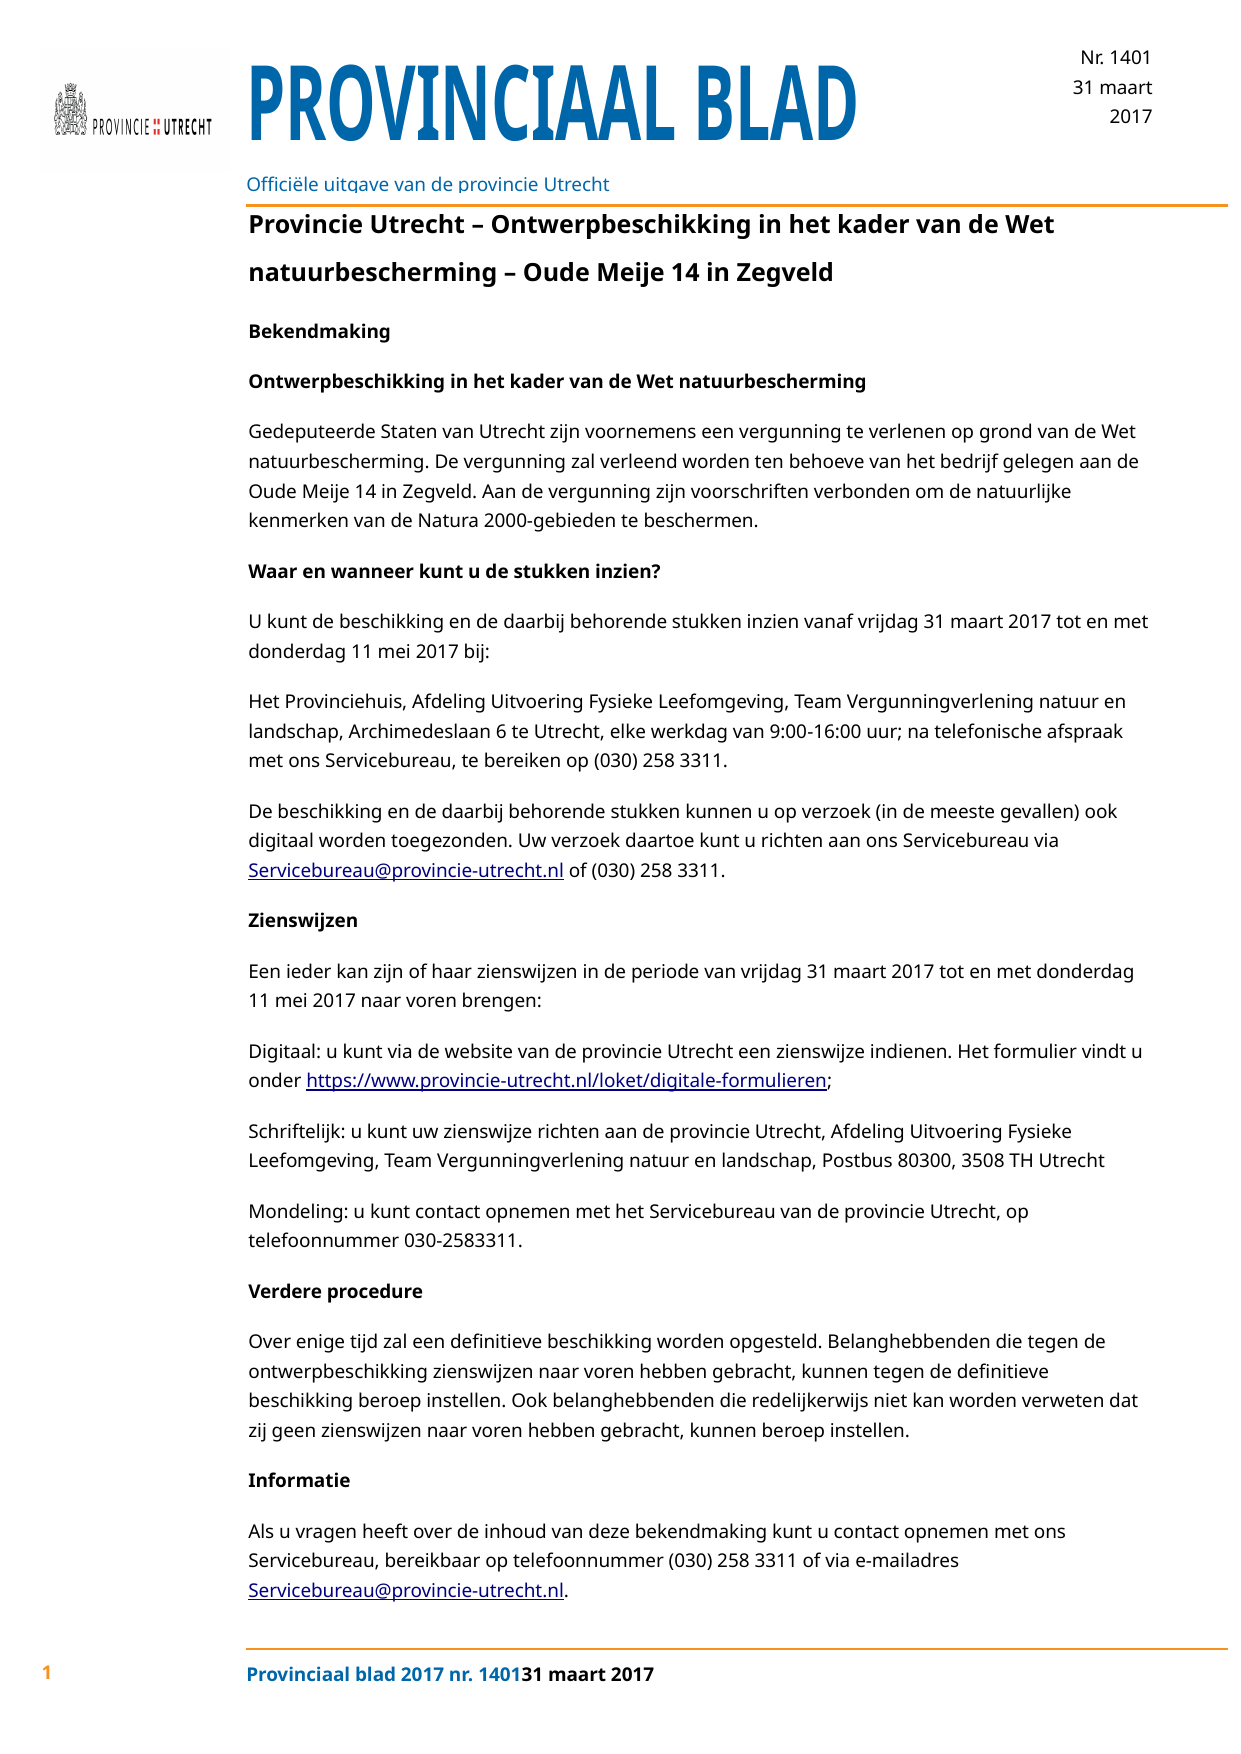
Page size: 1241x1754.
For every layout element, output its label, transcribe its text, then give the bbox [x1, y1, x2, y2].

text Waar en wanneer kunt u de stukken inzien? [248, 558, 1152, 584]
text Zienswijzen [248, 907, 1152, 933]
text U kunt de beschikking en de daarbij behorende stukken inzien vanaf vrijdag 31 maart 2017 tot en met donderdag 11 mei 2017 bij: [248, 608, 1152, 664]
text Mondeling: u kunt contact opnemen met het Servicebureau van de provincie Utrecht, op telefoonnummer 030-2583311. [248, 1198, 1152, 1253]
text Gedeputeerde Staten van Utrecht zijn voornemens een vergunning te verlenen op grond van de Wet natuurbescherming. De vergunning zal verleend worden ten behoeve van het bedrijf gelegen aan de Oude Meije 14 in Zegveld. Aan de vergunning zijn voorschriften verbonden om de natuurlijke kenmerken van de Natura 2000-gebieden te beschermen. [248, 419, 1152, 533]
text Provincie Utrecht – Ontwerpbeschikking in het kader van de Wet natuurbescherming – Oude Meije 14 in Zegveld [248, 207, 1152, 288]
text De beschikking en de daarbij behorende stukken kunnen u op verzoek (in de meeste gevallen) ook digitaal worden toegezonden. Uw verzoek daartoe kunt u richten aan ons Servicebureau via Servicebureau@provincie-utrecht.nl of (030) 258 3311. [248, 798, 1152, 883]
text Schriftelijk: u kunt uw zienswijze richten aan de provincie Utrecht, Afdeling Uitvoering Fysieke Leefomgeving, Team Vergunningverlening natuur en landschap, Postbus 80300, 3508 TH Utrecht [248, 1118, 1152, 1173]
text Het Provinciehuis, Afdeling Uitvoering Fysieke Leefomgeving, Team Vergunningverlening natuur en landschap, Archimedeslaan 6 te Utrecht, elke werkdag van 9:00‑16:00 uur; na telefonische afspraak met ons Servicebureau, te bereiken op (030) 258 3311. [248, 688, 1152, 773]
picture [41, 47, 231, 172]
text Informatie [248, 1467, 1152, 1493]
text Ontwerpbeschikking in het kader van de Wet natuurbescherming [248, 368, 1152, 394]
text Digitaal: u kunt via de website van de provincie Utrecht een zienswijze indienen. Het formulier vindt u onder https://www.provincie-utrecht.nl/loket/digitale-formulieren; [248, 1038, 1152, 1093]
text Over enige tijd zal een definitieve beschikking worden opgesteld. Belanghebbenden die tegen de ontwerpbeschikking zienswijzen naar voren hebben gebracht, kunnen tegen de definitieve beschikking beroep instellen. Ook belanghebbenden die redelijkerwijs niet kan worden verweten dat zij geen zienswijzen naar voren hebben gebracht, kunnen beroep instellen. [248, 1328, 1152, 1443]
text Bekendmaking [248, 318, 1152, 344]
text Als u vragen heeft over de inhoud van deze bekendmaking kunt u contact opnemen met ons Servicebureau, bereikbaar op telefoonnummer (030) 258 3311 of via e-mailadres Servicebureau@provincie-utrecht.nl. [248, 1518, 1152, 1603]
text Verdere procedure [248, 1278, 1152, 1304]
text Een ieder kan zijn of haar zienswijzen in de periode van vrijdag 31 maart 2017 tot en met donderdag 11 mei 2017 naar voren brengen: [248, 958, 1152, 1013]
